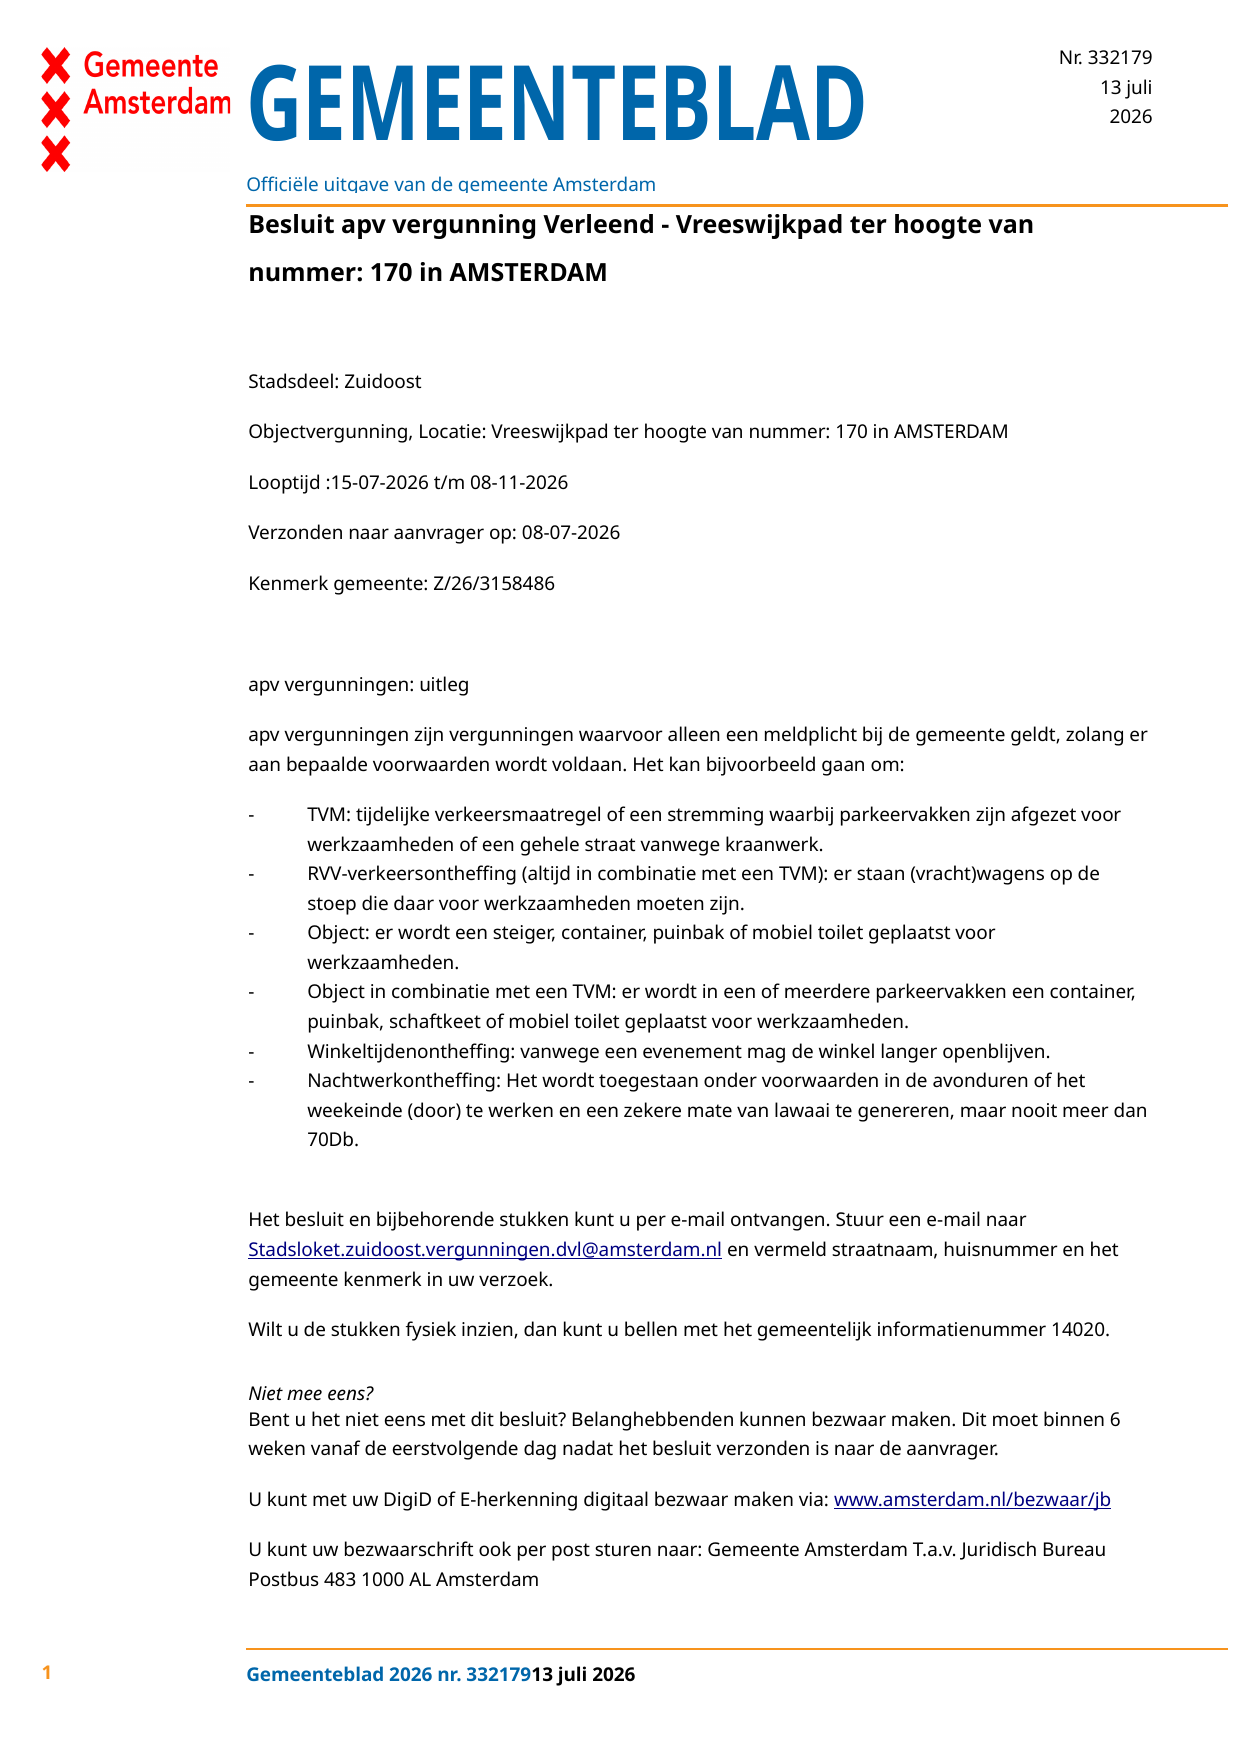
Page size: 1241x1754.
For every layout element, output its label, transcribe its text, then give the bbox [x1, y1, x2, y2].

text U kunt met uw DigiD of E-herkenning digitaal bezwaar maken via: www.amsterdam.nl/bezwaar/jb [248, 1486, 1152, 1512]
text Verzonden naar aanvrager op: 08-07-2026 [248, 519, 1152, 545]
text U kunt uw bezwaarschrift ook per post sturen naar: Gemeente Amsterdam T.a.v. Juridisch Bureau Postbus 483 1000 AL Amsterdam [248, 1536, 1152, 1592]
list Object in combinatie met een TVM: er wordt in een of meerdere parkeervakken een container, puinbak, schaftkeet of mobiel toilet geplaatst voor werkzaamheden. [248, 979, 1152, 1034]
text Niet mee eens? [248, 1380, 1152, 1406]
list Object: er wordt een steiger, container, puinbak of mobiel toilet geplaatst voor werkzaamheden. [248, 919, 1152, 975]
text Het besluit en bijbehorende stukken kunt u per e-mail ontvangen. Stuur een e-mail naar Stadsloket.zuidoost.vergunningen.dvl@amsterdam.nl en vermeld straatnaam, huisnummer en het gemeente kenmerk in uw verzoek. [248, 1207, 1152, 1292]
picture [41, 47, 231, 172]
list RVV-verkeersontheffing (altijd in combinatie met een TVM): er staan (vracht)wagens op de stoep die daar voor werkzaamheden moeten zijn. [248, 860, 1152, 916]
text Looptijd :15-07-2026 t/m 08-11-2026 [248, 469, 1152, 495]
list Winkeltijdenontheffing: vanwege een evenement mag de winkel langer openblijven. [248, 1038, 1152, 1064]
text Besluit apv vergunning Verleend - Vreeswijkpad ter hoogte van nummer: 170 in AMSTERDAM [248, 207, 1152, 288]
text apv vergunningen: uitleg [248, 671, 1152, 697]
text apv vergunningen zijn vergunningen waarvoor alleen een meldplicht bij de gemeente geldt, zolang er aan bepaalde voorwaarden wordt voldaan. Het kan bijvoorbeeld gaan om: [248, 721, 1152, 777]
text Objectvergunning, Locatie: Vreeswijkpad ter hoogte van nummer: 170 in AMSTERDAM [248, 419, 1152, 444]
text Stadsdeel: Zuidoost [248, 368, 1152, 394]
list Nachtwerkontheffing: Het wordt toegestaan onder voorwaarden in de avonduren of het weekeinde (door) te werken en een zekere mate van lawaai te genereren, maar nooit meer dan 70Db. [248, 1067, 1152, 1152]
text Kenmerk gemeente: Z/26/3158486 [248, 570, 1152, 596]
text Bent u het niet eens met dit besluit? Belanghebbenden kunnen bezwaar maken. Dit moet binnen 6 weken vanaf de eerstvolgende dag nadat het besluit verzonden is naar de aanvrager. [248, 1406, 1152, 1461]
text Wilt u de stukken fysiek inzien, dan kunt u bellen met het gemeentelijk informatienummer 14020. [248, 1316, 1152, 1342]
list TVM: tijdelijke verkeersmaatregel of een stremming waarbij parkeervakken zijn afgezet voor werkzaamheden of een gehele straat vanwege kraanwerk. [248, 801, 1152, 857]
